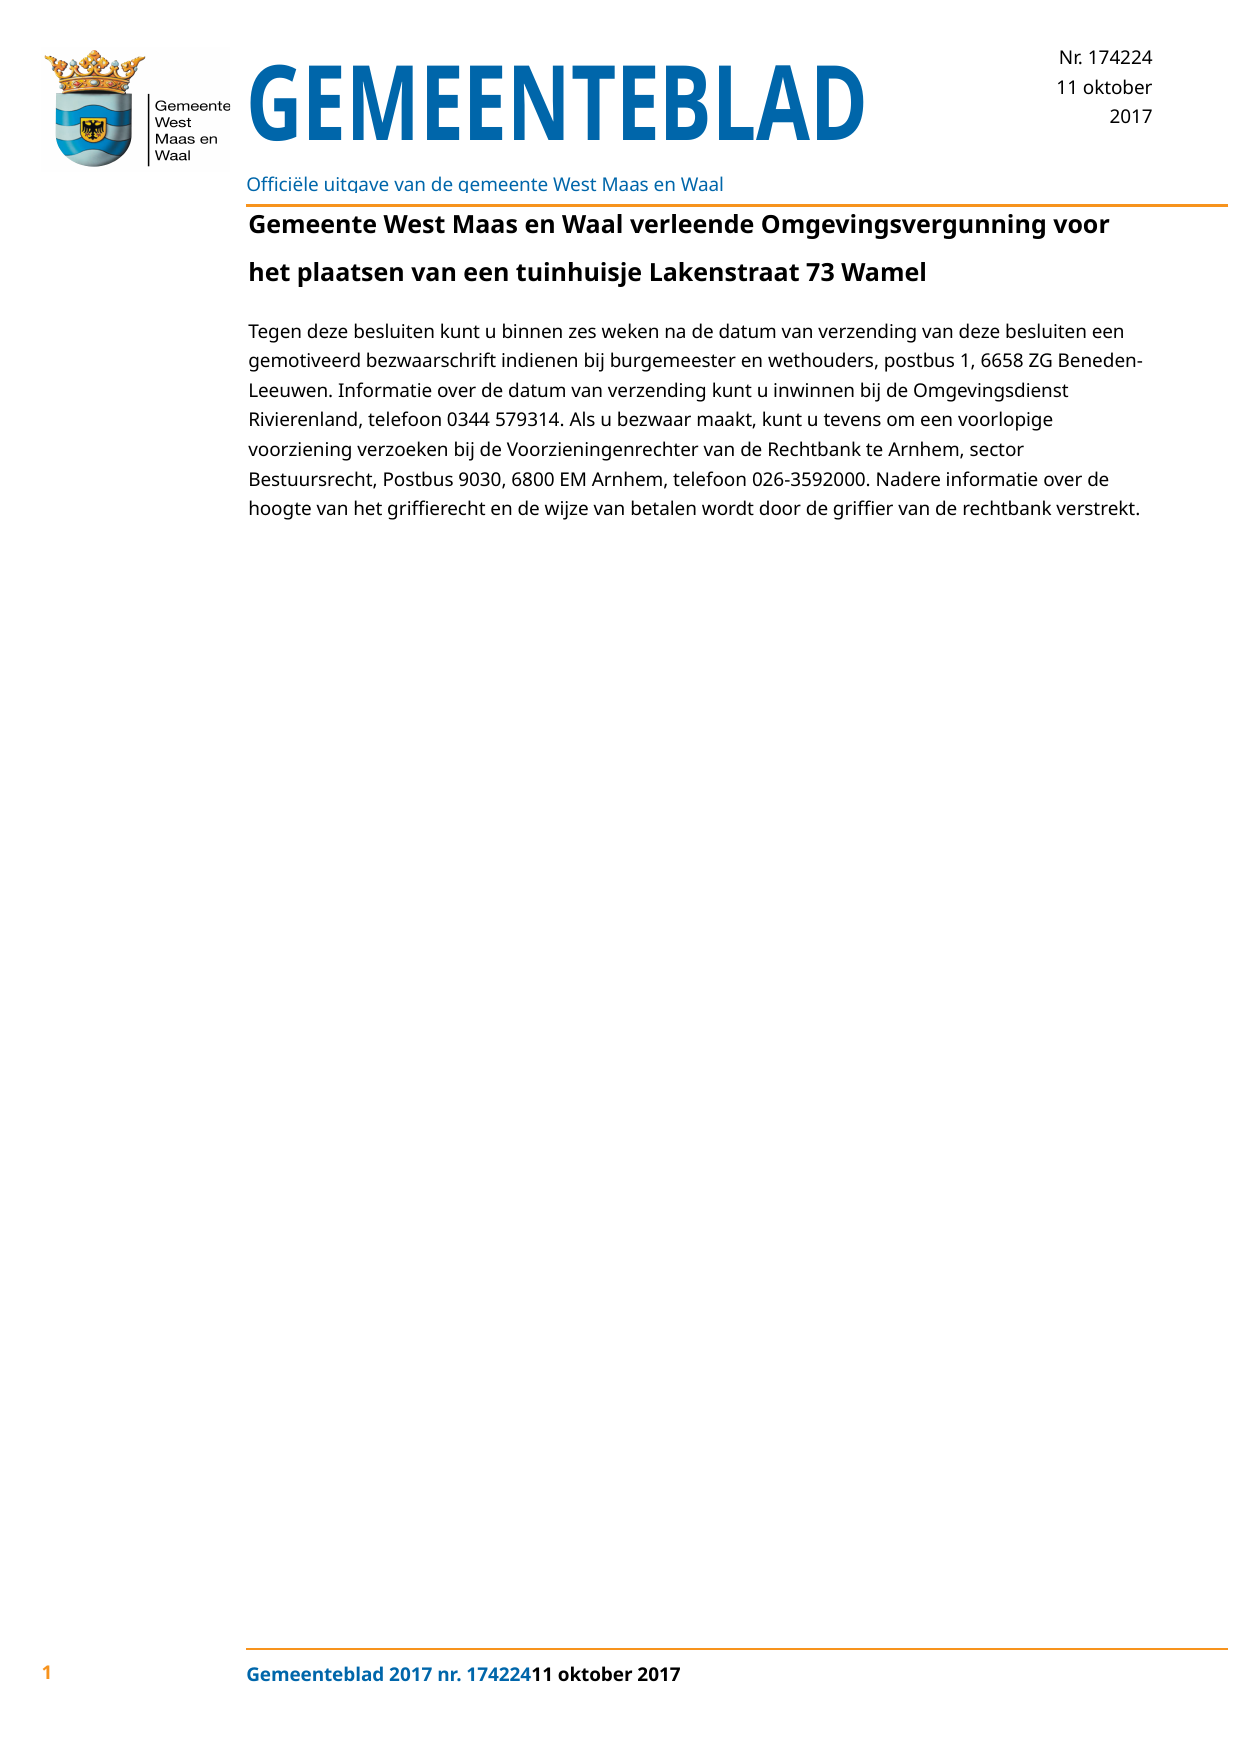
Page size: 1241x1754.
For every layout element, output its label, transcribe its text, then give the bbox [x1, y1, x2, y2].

text Tegen deze besluiten kunt u binnen zes weken na de datum van verzending van deze besluiten een gemotiveerd bezwaarschrift indienen bij burgemeester en wethouders, postbus 1, 6658 ZG Beneden-Leeuwen. Informatie over de datum van verzending kunt u inwinnen bij de Omgevingsdienst Rivierenland, telefoon 0344 579314. Als u bezwaar maakt, kunt u tevens om een voorlopige voorziening verzoeken bij de Voorzieningenrechter van de Rechtbank te Arnhem, sector Bestuursrecht, Postbus 9030, 6800 EM Arnhem, telefoon 026-3592000. Nadere informatie over de hoogte van het griffierecht en de wijze van betalen wordt door de griffier van de rechtbank verstrekt. [248, 318, 1152, 521]
text Gemeente West Maas en Waal verleende Omgevingsvergunning voor het plaatsen van een tuinhuisje Lakenstraat 73 Wamel [248, 207, 1152, 288]
picture [41, 47, 231, 172]
